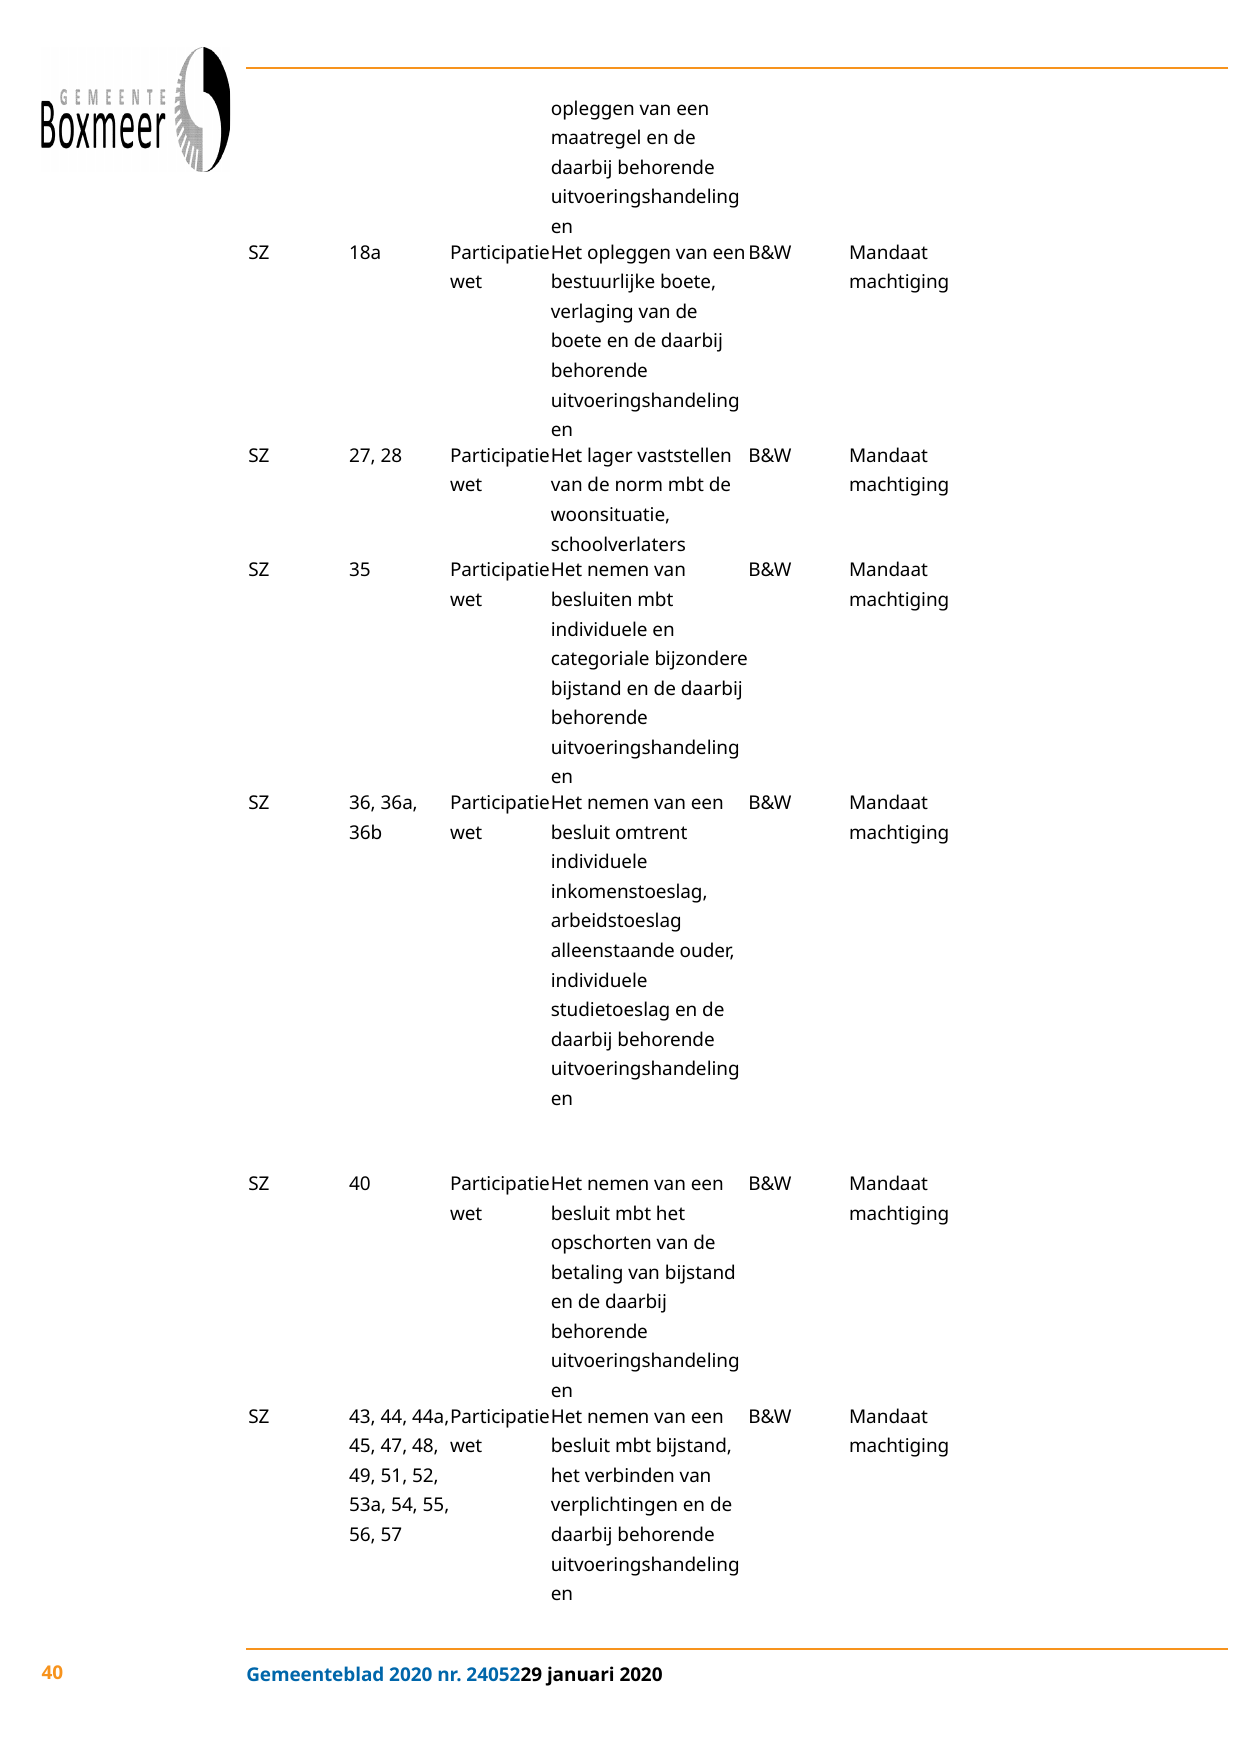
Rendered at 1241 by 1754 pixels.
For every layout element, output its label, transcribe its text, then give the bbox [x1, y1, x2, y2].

table_cell [1051, 95, 1152, 239]
table_cell SZ [248, 1170, 349, 1403]
picture [41, 47, 231, 172]
table_cell SZ [248, 442, 349, 557]
table_cell B&W [748, 442, 849, 557]
table_cell [1051, 1170, 1152, 1403]
table_cell [248, 95, 349, 239]
table_cell SZ [248, 557, 349, 789]
table_cell Het nemen van een besluit omtrent individuele inkomenstoeslag, arbeidstoeslag alleenstaande ouder, individuele studietoeslag en de daarbij behorende uitvoeringshandelingen [551, 789, 748, 1170]
table_cell SZ [248, 239, 349, 442]
table_cell B&W [748, 239, 849, 442]
table_cell Mandaat machtiging [849, 789, 950, 1170]
table_cell [1051, 442, 1152, 557]
table_cell Mandaat machtiging [849, 1403, 950, 1606]
table_cell Mandaat machtiging [849, 557, 950, 789]
table_cell [849, 95, 950, 239]
table_cell 27, 28 [349, 442, 450, 557]
table_cell [349, 95, 450, 239]
table_cell Het lager vaststellen van de norm mbt de woonsituatie, schoolverlaters [551, 442, 748, 557]
table_cell B&W [748, 1403, 849, 1606]
table_cell 18a [349, 239, 450, 442]
table_cell [950, 557, 1051, 789]
table_cell Participatiewet [450, 1403, 551, 1606]
table_cell [950, 239, 1051, 442]
table_cell Het nemen van een besluit mbt het opschorten van de betaling van bijstand en de daarbij behorende uitvoeringshandelingen [551, 1170, 748, 1403]
table_cell [1051, 557, 1152, 789]
table_cell Het nemen van een besluit mbt bijstand, het verbinden van verplichtingen en de daarbij behorende uitvoeringshandelingen [551, 1403, 748, 1606]
table_cell B&W [748, 789, 849, 1170]
table_cell B&W [748, 557, 849, 789]
table_cell 35 [349, 557, 450, 789]
table_cell [950, 442, 1051, 557]
table_cell B&W [748, 1170, 849, 1403]
table_cell Participatiewet [450, 1170, 551, 1403]
table_cell Mandaat machtiging [849, 442, 950, 557]
table_cell Mandaat machtiging [849, 239, 950, 442]
table_cell Het nemen van besluiten mbt individuele en categoriale bijzondere bijstand en de daarbij behorende uitvoeringshandelingen [551, 557, 748, 789]
table_cell 36, 36a, 36b [349, 789, 450, 1170]
table_cell SZ [248, 1403, 349, 1606]
table_cell [748, 95, 849, 239]
table_cell 40 [349, 1170, 450, 1403]
table_cell Participatiewet [450, 789, 551, 1170]
table_cell Het opleggen van een bestuurlijke boete, verlaging van de boete en de daarbij behorende uitvoeringshandelingen [551, 239, 748, 442]
table_cell [950, 95, 1051, 239]
table_cell SZ [248, 789, 349, 1170]
table_cell opleggen van een maatregel en de daarbij behorende uitvoeringshandelingen [551, 95, 748, 239]
table_cell [950, 1403, 1051, 1606]
table_cell [1051, 789, 1152, 1170]
table_cell 43, 44, 44a, 45, 47, 48, 49, 51, 52, 53a, 54, 55, 56, 57 [349, 1403, 450, 1606]
table_cell Participatiewet [450, 557, 551, 789]
table_cell Participatiewet [450, 442, 551, 557]
table_cell [950, 789, 1051, 1170]
table_cell [450, 95, 551, 239]
table_cell [1051, 239, 1152, 442]
table_cell [1051, 1403, 1152, 1606]
table_cell [950, 1170, 1051, 1403]
table_cell Mandaat machtiging [849, 1170, 950, 1403]
table_cell Participatiewet [450, 239, 551, 442]
